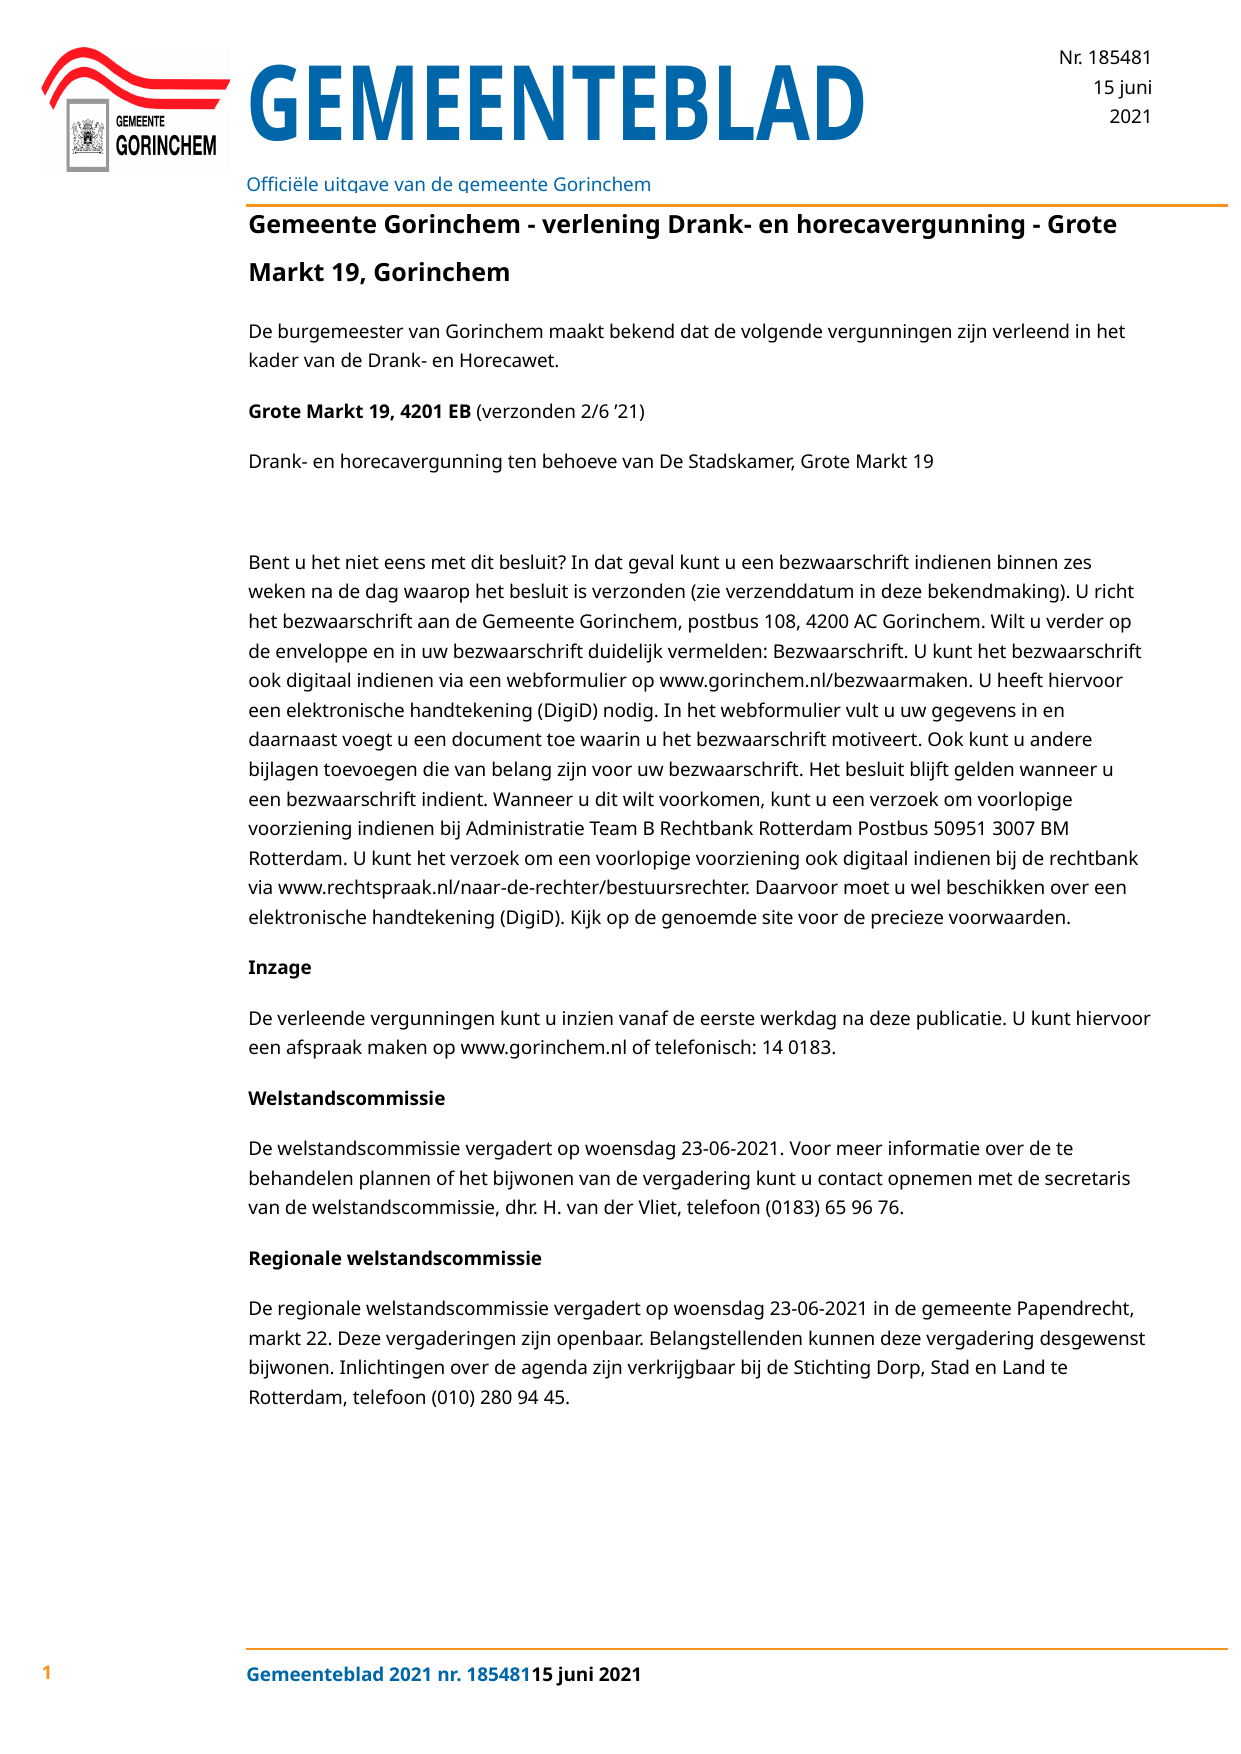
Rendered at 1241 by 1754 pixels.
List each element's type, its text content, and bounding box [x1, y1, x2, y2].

text Drank- en horecavergunning ten behoeve van De Stadskamer, Grote Markt 19 [248, 448, 1152, 474]
text Bent u het niet eens met dit besluit? In dat geval kunt u een bezwaarschrift indienen binnen zes weken na de dag waarop het besluit is verzonden (zie verzenddatum in deze bekendmaking). U richt het bezwaarschrift aan de Gemeente Gorinchem, postbus 108, 4200 AC Gorinchem. Wilt u verder op de enveloppe en in uw bezwaarschrift duidelijk vermelden: Bezwaarschrift. U kunt het bezwaarschrift ook digitaal indienen via een webformulier op www.gorinchem.nl/bezwaarmaken. U heeft hiervoor een elektronische handtekening (DigiD) nodig. In het webformulier vult u uw gegevens in en daarnaast voegt u een document toe waarin u het bezwaarschrift motiveert. Ook kunt u andere bijlagen toevoegen die van belang zijn voor uw bezwaarschrift. Het besluit blijft gelden wanneer u een bezwaarschrift indient. Wanneer u dit wilt voorkomen, kunt u een verzoek om voorlopige voorziening indienen bij Administratie Team B Rechtbank Rotterdam Postbus 50951 3007 BM Rotterdam. U kunt het verzoek om een voorlopige voorziening ook digitaal indienen bij de rechtbank via www.rechtspraak.nl/naar-de-rechter/bestuursrechter. Daarvoor moet u wel beschikken over een elektronische handtekening (DigiD). Kijk op de genoemde site voor de precieze voorwaarden. [248, 549, 1152, 930]
text Gemeente Gorinchem - verlening Drank- en horecavergunning - Grote Markt 19, Gorinchem [248, 207, 1152, 288]
text De burgemeester van Gorinchem maakt bekend dat de volgende vergunningen zijn verleend in het kader van de Drank- en Horecawet. [248, 318, 1152, 373]
text Grote Markt 19, 4201 EB (verzonden 2/6 ’21) [248, 398, 1152, 424]
text De regionale welstandscommissie vergadert op woensdag 23-06-2021 in de gemeente Papendrecht, markt 22. Deze vergaderingen zijn openbaar. Belangstellenden kunnen deze vergadering desgewenst bijwonen. Inlichtingen over de agenda zijn verkrijgbaar bij de Stichting Dorp, Stad en Land te Rotterdam, telefoon (010) 280 94 45. [248, 1295, 1152, 1410]
text Inzage [248, 954, 1152, 980]
picture [41, 47, 231, 172]
text De welstandscommissie vergadert op woensdag 23-06-2021. Voor meer informatie over de te behandelen plannen of het bijwonen van de vergadering kunt u contact opnemen met de secretaris van de welstandscommissie, dhr. H. van der Vliet, telefoon (0183) 65 96 76. [248, 1135, 1152, 1220]
text Regionale welstandscommissie [248, 1245, 1152, 1271]
text De verleende vergunningen kunt u inzien vanaf de eerste werkdag na deze publicatie. U kunt hiervoor een afspraak maken op www.gorinchem.nl of telefonisch: 14 0183. [248, 1005, 1152, 1060]
text Welstandscommissie [248, 1085, 1152, 1111]
